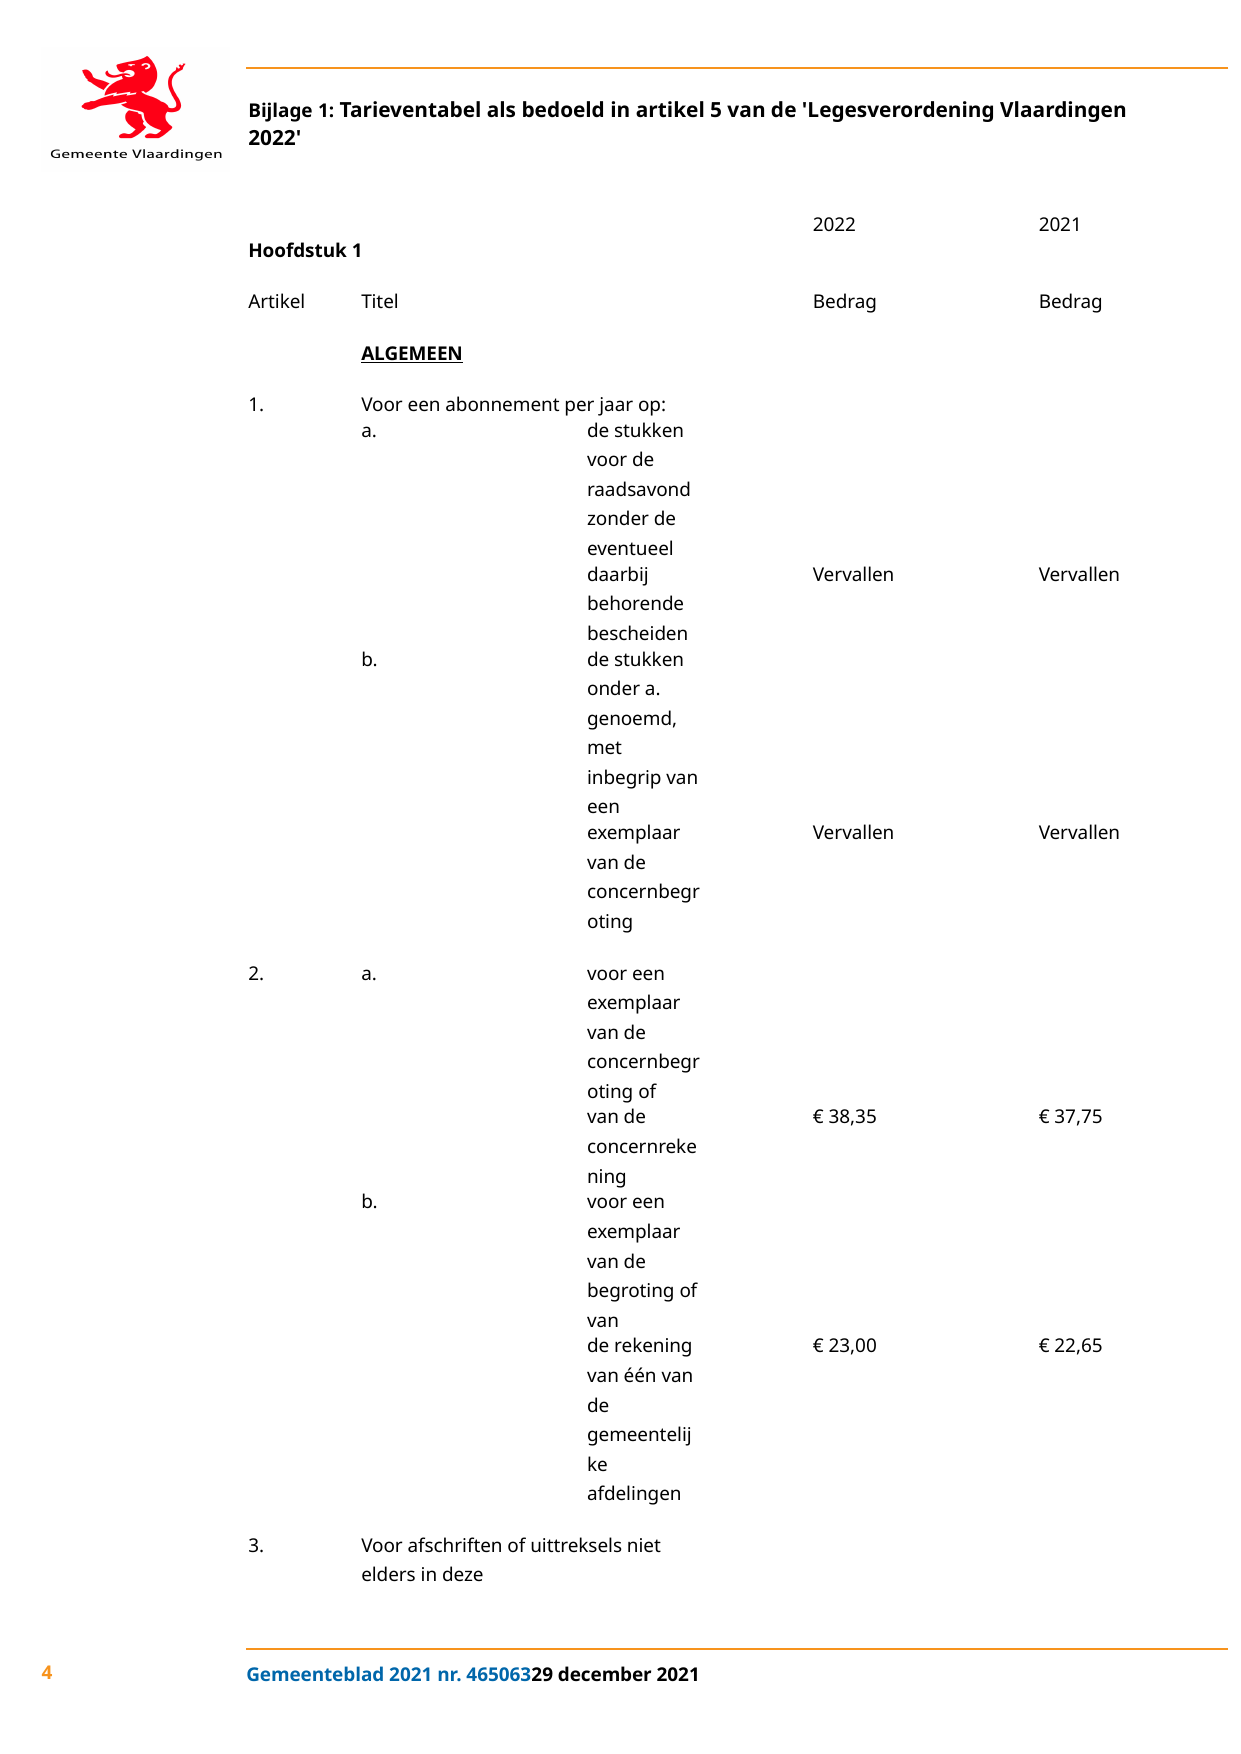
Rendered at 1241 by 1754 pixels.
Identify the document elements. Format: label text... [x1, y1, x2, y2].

table_header [926, 211, 1038, 237]
table_cell [926, 1506, 1038, 1532]
table_cell [926, 1333, 1038, 1506]
table_cell voor een exemplaar van de concernbegroting of [587, 960, 700, 1104]
table_cell Vervallen [813, 820, 926, 934]
table_cell [813, 340, 926, 365]
table_cell [587, 237, 700, 262]
table_cell [248, 417, 361, 561]
table_cell [926, 340, 1038, 365]
table_cell [248, 561, 361, 646]
table_cell b. [361, 1189, 474, 1333]
table_cell [926, 288, 1038, 314]
table_cell Titel [361, 288, 587, 314]
table_cell [474, 646, 587, 819]
table_cell [700, 934, 813, 960]
table_cell a. [361, 417, 474, 561]
table_cell 2. [248, 960, 361, 1104]
table_cell [700, 340, 813, 365]
table_cell [926, 646, 1038, 819]
table_cell [700, 1532, 813, 1587]
table_cell [1039, 1506, 1152, 1532]
table_cell Vervallen [1039, 561, 1152, 646]
table_cell [700, 561, 813, 646]
table_cell [248, 1104, 361, 1189]
table_cell [813, 1189, 926, 1333]
table_cell Vervallen [1039, 820, 1152, 934]
table_cell [813, 263, 926, 288]
table_cell [361, 365, 474, 391]
table_cell Voor een abonnement per jaar op: [361, 391, 700, 417]
table_cell [700, 960, 813, 1104]
table_cell 3. [248, 1532, 361, 1587]
table_cell [474, 237, 587, 262]
table_cell [813, 934, 926, 960]
table_cell a. [361, 960, 474, 1104]
table_header 2021 [1039, 211, 1152, 237]
table_cell [474, 1104, 587, 1189]
table_cell [813, 365, 926, 391]
table_cell [248, 340, 361, 365]
table_cell [1039, 237, 1152, 262]
table_cell [926, 561, 1038, 646]
table_cell [700, 237, 813, 262]
table_cell [361, 1104, 474, 1189]
table_cell de rekening van één van de gemeentelijke afdelingen [587, 1333, 700, 1506]
table_cell [926, 237, 1038, 262]
table_cell [700, 288, 813, 314]
table_cell [813, 314, 926, 340]
table_cell [248, 314, 361, 340]
table_cell de stukken onder a. genoemd, met inbegrip van een [587, 646, 700, 819]
table_cell [474, 263, 587, 288]
table_cell [361, 263, 474, 288]
table_cell [926, 1104, 1038, 1189]
table_header [474, 211, 587, 237]
table_cell [926, 960, 1038, 1104]
table_cell [1039, 314, 1152, 340]
table_cell [1039, 934, 1152, 960]
table_cell [926, 417, 1038, 561]
table_cell [700, 417, 813, 561]
picture [41, 47, 231, 172]
table_cell [248, 1506, 361, 1532]
table_cell [813, 646, 926, 819]
table_header [700, 211, 813, 237]
table_cell ALGEMEEN [361, 340, 700, 365]
table_cell [700, 820, 813, 934]
table_cell Bedrag [1039, 288, 1152, 314]
table_cell [361, 820, 474, 934]
table_cell [926, 1532, 1038, 1587]
table_cell [813, 1506, 926, 1532]
table_cell € 38,35 [813, 1104, 926, 1189]
table_cell [700, 1189, 813, 1333]
table_cell Voor afschriften of uittreksels niet elders in deze [361, 1532, 700, 1587]
table_cell € 23,00 [813, 1333, 926, 1506]
table_cell [587, 1506, 700, 1532]
table_cell [361, 1333, 474, 1506]
text Bijlage 1: Tarieventabel als bedoeld in artikel 5 van de 'Legesverordening Vlaardingen 2022' [248, 95, 1152, 152]
table_header 2022 [813, 211, 926, 237]
table_cell [926, 820, 1038, 934]
table_header [361, 211, 474, 237]
table_cell Hoofdstuk 1 [248, 237, 474, 262]
table_cell [248, 365, 361, 391]
table_cell Artikel [248, 288, 361, 314]
table_cell [700, 646, 813, 819]
table_cell [248, 263, 361, 288]
table_cell [1039, 960, 1152, 1104]
table_cell b. [361, 646, 474, 819]
table_cell van de concernrekening [587, 1104, 700, 1189]
table_cell [926, 391, 1038, 417]
table_cell [248, 1333, 361, 1506]
table_cell [474, 1333, 587, 1506]
table_cell [587, 314, 700, 340]
table_cell [361, 314, 474, 340]
table_cell [587, 365, 700, 391]
table_cell [700, 1506, 813, 1532]
table_cell [474, 820, 587, 934]
table_cell [1039, 340, 1152, 365]
table_cell [361, 1506, 474, 1532]
table_cell [474, 934, 587, 960]
table_cell [926, 934, 1038, 960]
table_cell voor een exemplaar van de begroting of van [587, 1189, 700, 1333]
table_cell [700, 263, 813, 288]
table_cell [474, 1189, 587, 1333]
table_cell [474, 417, 587, 561]
table_cell 1. [248, 391, 361, 417]
table_cell exemplaar van de concernbegroting [587, 820, 700, 934]
table_cell [1039, 263, 1152, 288]
table_cell [1039, 417, 1152, 561]
table_cell [474, 365, 587, 391]
table_header [587, 211, 700, 237]
table_cell [1039, 365, 1152, 391]
table_cell [813, 1532, 926, 1587]
table_cell [1039, 646, 1152, 819]
table_cell [474, 1506, 587, 1532]
table_cell [474, 314, 587, 340]
table_cell [813, 391, 926, 417]
table_cell [700, 1104, 813, 1189]
table_cell [248, 934, 361, 960]
table_cell [1039, 391, 1152, 417]
table_cell [813, 960, 926, 1104]
table_cell [248, 820, 361, 934]
table_cell daarbij behorende bescheiden [587, 561, 700, 646]
table_cell [587, 263, 700, 288]
table_cell de stukken voor de raadsavond zonder de eventueel [587, 417, 700, 561]
table_cell Vervallen [813, 561, 926, 646]
table_cell [1039, 1189, 1152, 1333]
table_cell [361, 934, 474, 960]
table_cell [926, 314, 1038, 340]
table_cell [248, 646, 361, 819]
table_cell [587, 288, 700, 314]
table_cell [926, 365, 1038, 391]
table_cell [926, 263, 1038, 288]
table_cell [700, 365, 813, 391]
table_cell [700, 391, 813, 417]
table_cell [700, 314, 813, 340]
table_header [248, 211, 361, 237]
table_cell [813, 237, 926, 262]
table_cell [248, 1189, 361, 1333]
table_cell [700, 1333, 813, 1506]
table_cell [813, 417, 926, 561]
table_cell [1039, 1532, 1152, 1587]
table_cell € 37,75 [1039, 1104, 1152, 1189]
table_cell Bedrag [813, 288, 926, 314]
table_cell [587, 934, 700, 960]
table_cell [926, 1189, 1038, 1333]
table_cell € 22,65 [1039, 1333, 1152, 1506]
table_cell [361, 561, 474, 646]
table_cell [474, 561, 587, 646]
table_cell [474, 960, 587, 1104]
